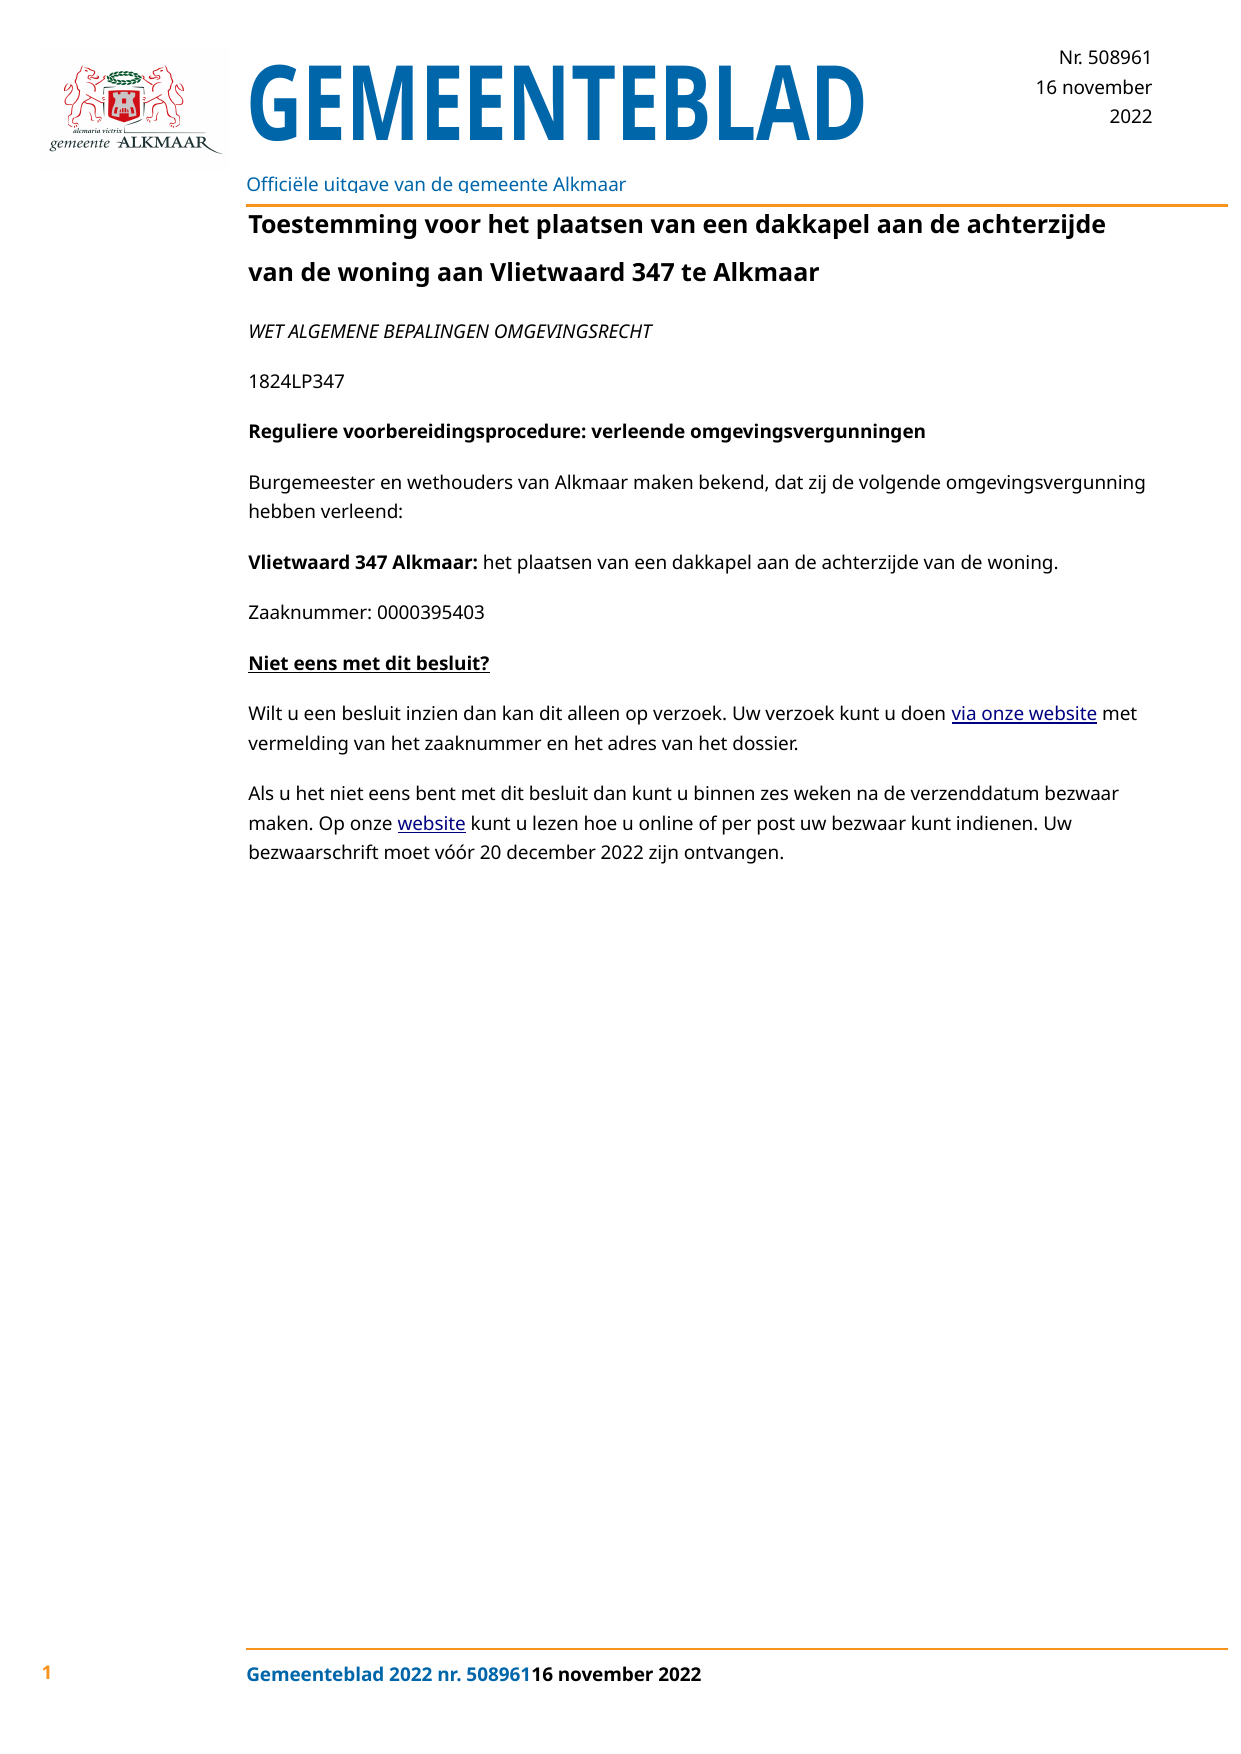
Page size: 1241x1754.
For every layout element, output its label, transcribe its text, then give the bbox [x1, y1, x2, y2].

text Als u het niet eens bent met dit besluit dan kunt u binnen zes weken na de verzenddatum bezwaar maken. Op onze website kunt u lezen hoe u online of per post uw bezwaar kunt indienen. Uw bezwaarschrift moet vóór 20 december 2022 zijn ontvangen. [248, 780, 1152, 865]
text Toestemming voor het plaatsen van een dakkapel aan de achterzijde van de woning aan Vlietwaard 347 te Alkmaar [248, 207, 1152, 288]
text WET ALGEMENE BEPALINGEN OMGEVINGSRECHT [248, 318, 1152, 344]
text Zaaknummer: 0000395403 [248, 599, 1152, 625]
picture [41, 47, 231, 172]
text Niet eens met dit besluit? [248, 650, 1152, 676]
text Reguliere voorbereidingsprocedure: verleende omgevingsvergunningen [248, 419, 1152, 444]
text Vlietwaard 347 Alkmaar: het plaatsen van een dakkapel aan de achterzijde van de woning. [248, 549, 1152, 575]
text Burgemeester en wethouders van Alkmaar maken bekend, dat zij de volgende omgevingsvergunning hebben verleend: [248, 469, 1152, 524]
text Wilt u een besluit inzien dan kan dit alleen op verzoek. Uw verzoek kunt u doen via onze website met vermelding van het zaaknummer en het adres van het dossier. [248, 700, 1152, 756]
text 1824LP347 [248, 368, 1152, 394]
